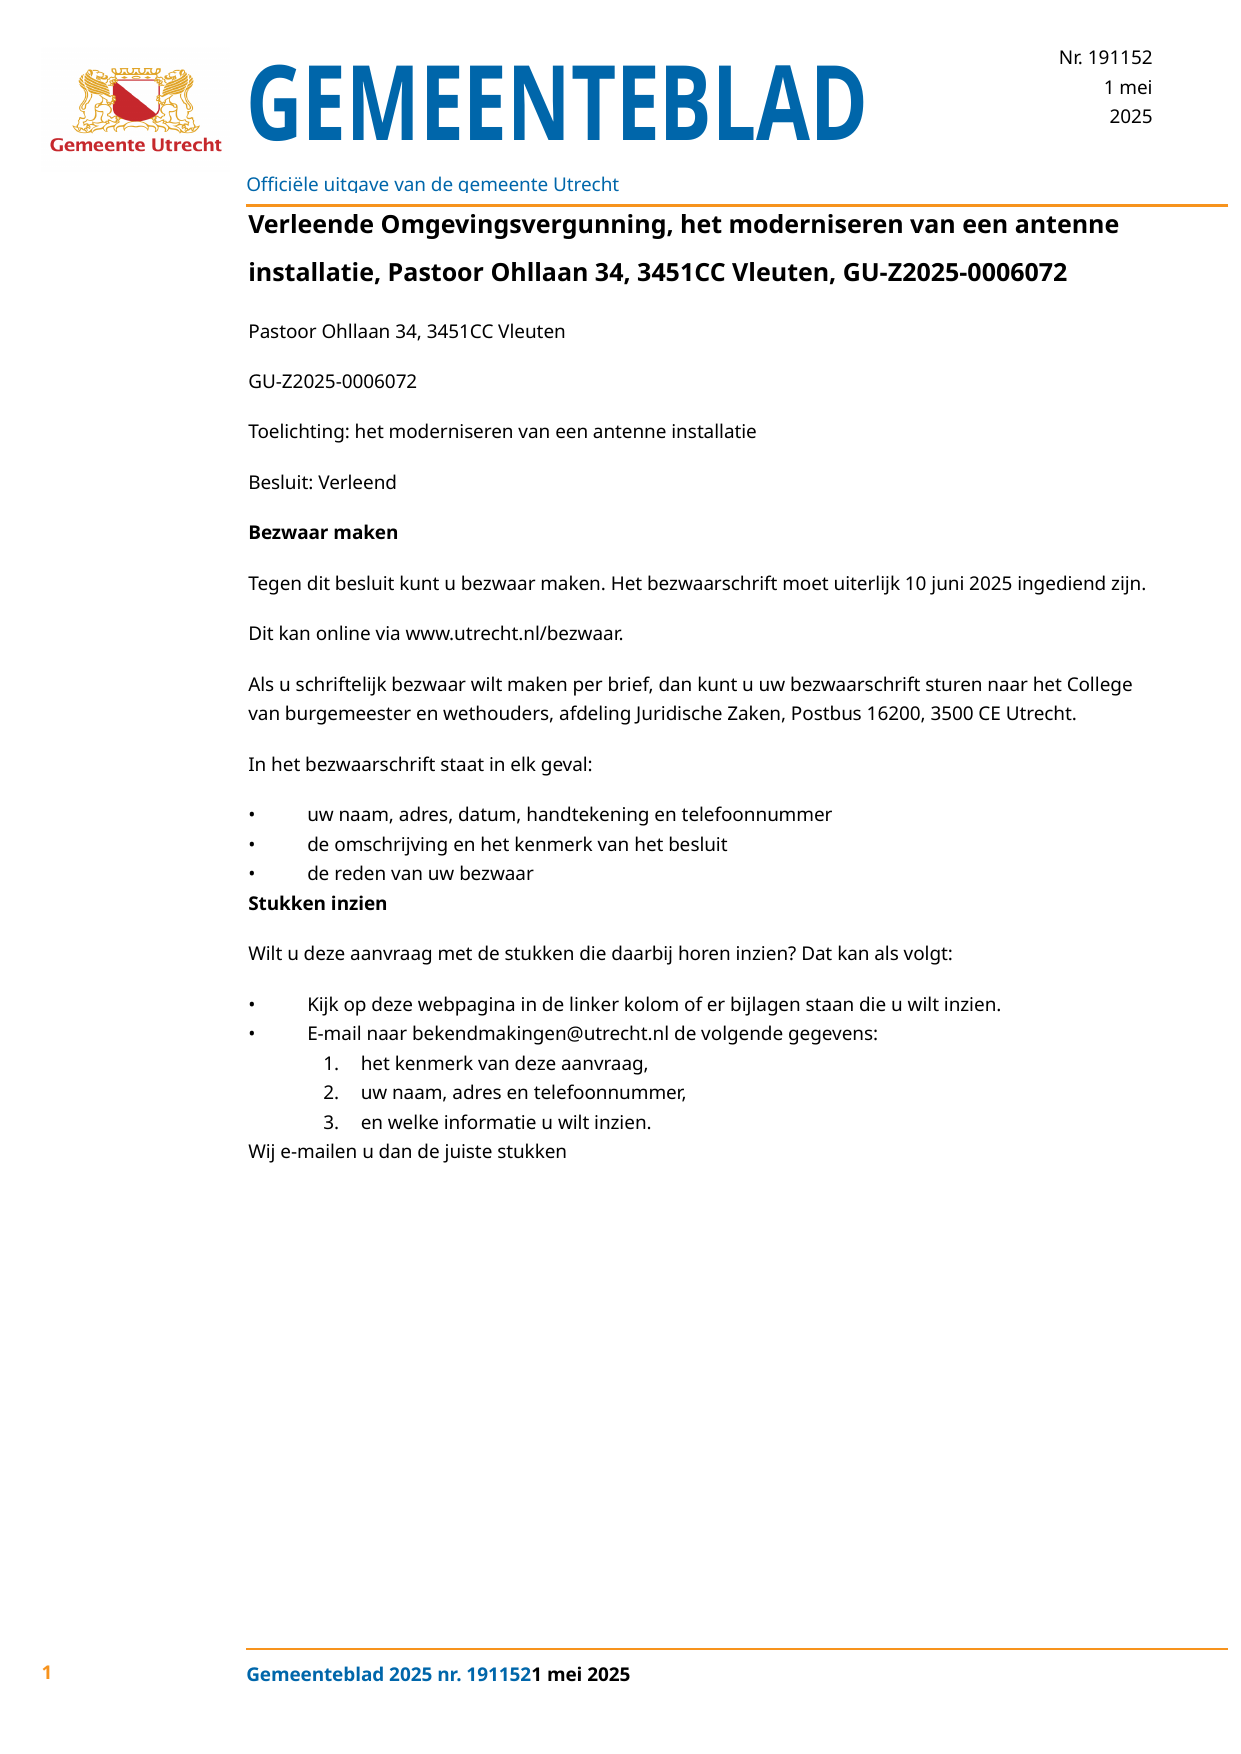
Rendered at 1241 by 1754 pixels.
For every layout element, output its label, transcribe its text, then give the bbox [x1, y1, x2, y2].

picture [41, 47, 231, 172]
text Toelichting: het moderniseren van een antenne installatie [248, 419, 1152, 444]
text In het bezwaarschrift staat in elk geval: [248, 751, 1152, 777]
text Besluit: Verleend [248, 469, 1152, 495]
list uw naam, adres en telefoonnummer, [323, 1079, 1152, 1105]
text Tegen dit besluit kunt u bezwaar maken. Het bezwaarschrift moet uiterlijk 10 juni 2025 ingediend zijn. [248, 570, 1152, 596]
text Verleende Omgevingsvergunning, het moderniseren van een antenne installatie, Pastoor Ohllaan 34, 3451CC Vleuten, GU-Z2025-0006072 [248, 207, 1152, 288]
list de reden van uw bezwaar [248, 860, 1152, 886]
list het kenmerk van deze aanvraag, [323, 1050, 1152, 1076]
text Stukken inzien [248, 890, 1152, 916]
text Wilt u deze aanvraag met de stukken die daarbij horen inzien? Dat kan als volgt: [248, 940, 1152, 966]
text GU-Z2025-0006072 [248, 368, 1152, 394]
list de omschrijving en het kenmerk van het besluit [248, 831, 1152, 857]
list Kijk op deze webpagina in de linker kolom of er bijlagen staan die u wilt inzien. [248, 991, 1152, 1017]
list E-mail naar bekendmakingen@utrecht.nl de volgende gegevens: [248, 1020, 1152, 1046]
list uw naam, adres, datum, handtekening en telefoonnummer [248, 801, 1152, 827]
list en welke informatie u wilt inzien. [323, 1109, 1152, 1135]
text Wij e-mailen u dan de juiste stukken [248, 1139, 1152, 1164]
text Pastoor Ohllaan 34, 3451CC Vleuten [248, 318, 1152, 344]
text Als u schriftelijk bezwaar wilt maken per brief, dan kunt u uw bezwaarschrift sturen naar het College van burgemeester en wethouders, afdeling Juridische Zaken, Postbus 16200, 3500 CE Utrecht. [248, 671, 1152, 726]
text Dit kan online via www.utrecht.nl/bezwaar. [248, 620, 1152, 646]
text Bezwaar maken [248, 519, 1152, 545]
